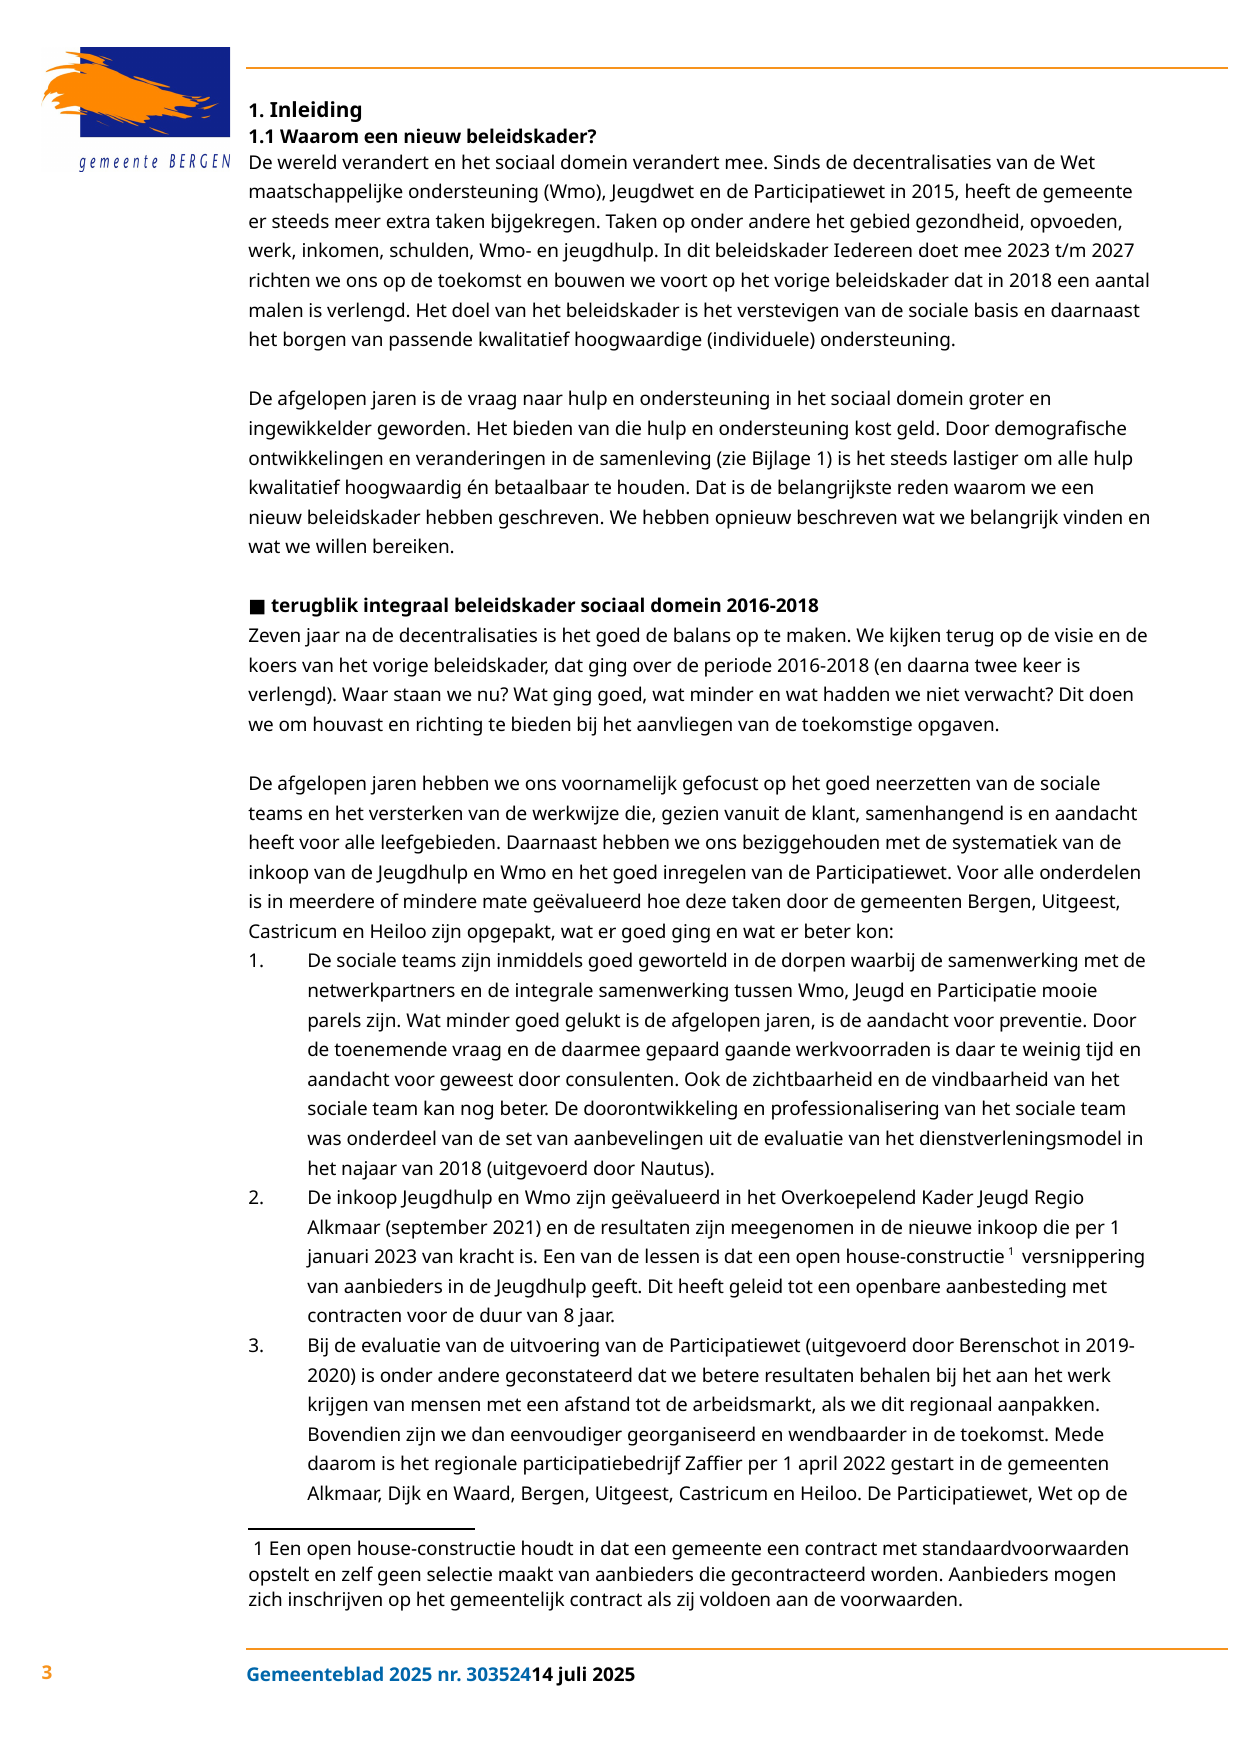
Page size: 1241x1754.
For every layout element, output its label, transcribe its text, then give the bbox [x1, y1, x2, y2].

text ■ terugblik integraal beleidskader sociaal domein 2016-2018 [248, 593, 1152, 618]
text De afgelopen jaren hebben we ons voornamelijk gefocust op het goed neerzetten van de sociale teams en het versterken van de werkwijze die, gezien vanuit de klant, samenhangend is en aandacht heeft voor alle leefgebieden. Daarnaast hebben we ons beziggehouden met de systematiek van de inkoop van de Jeugdhulp en Wmo en het goed inregelen van de Participatiewet. Voor alle onderdelen is in meerdere of mindere mate geëvalueerd hoe deze taken door de gemeenten Bergen, Uitgeest, Castricum en Heiloo zijn opgepakt, wat er goed ging en wat er beter kon: [248, 770, 1152, 944]
list Bij de evaluatie van de uitvoering van de Participatiewet (uitgevoerd door Berenschot in 2019-2020) is onder andere geconstateerd dat we betere resultaten behalen bij het aan het werk krijgen van mensen met een afstand tot de arbeidsmarkt, als we dit regionaal aanpakken. Bovendien zijn we dan eenvoudiger georganiseerd en wendbaarder in de toekomst. Mede daarom is het regionale participatiebedrijf Zaffier per 1 april 2022 gestart in de gemeenten Alkmaar, Dijk en Waard, Bergen, Uitgeest, Castricum en Heiloo. De Participatiewet, Wet op de [248, 1332, 1152, 1506]
list Een open house-constructie houdt in dat een gemeente een contract met standaardvoorwaarden opstelt en zelf geen selectie maakt van aanbieders die gecontracteerd worden. Aanbieders mogen zich inschrijven op het gemeentelijk contract als zij voldoen aan de voorwaarden. [248, 1535, 1152, 1612]
text 1.1 Waarom een nieuw beleidskader? [248, 123, 1152, 149]
text Zeven jaar na de decentralisaties is het goed de balans op te maken. We kijken terug op de visie en de koers van het vorige beleidskader, dat ging over de periode 2016-2018 (en daarna twee keer is verlengd). Waar staan we nu? Wat ging goed, wat minder en wat hadden we niet verwacht? Dit doen we om houvast en richting te bieden bij het aanvliegen van de toekomstige opgaven. [248, 622, 1152, 737]
list De sociale teams zijn inmiddels goed geworteld in de dorpen waarbij de samenwerking met de netwerkpartners en de integrale samenwerking tussen Wmo, Jeugd en Participatie mooie parels zijn. Wat minder goed gelukt is de afgelopen jaren, is de aandacht voor preventie. Door de toenemende vraag en de daarmee gepaard gaande werkvoorraden is daar te weinig tijd en aandacht voor geweest door consulenten. Ook de zichtbaarheid en de vindbaarheid van het sociale team kan nog beter. De doorontwikkeling en professionalisering van het sociale team was onderdeel van de set van aanbevelingen uit de evaluatie van het dienstverleningsmodel in het najaar van 2018 (uitgevoerd door Nautus). [248, 948, 1152, 1181]
text 1. Inleiding [248, 95, 1152, 123]
text De wereld verandert en het sociaal domein verandert mee. Sinds de decentralisaties van de Wet maatschappelijke ondersteuning (Wmo), Jeugdwet en de Participatiewet in 2015, heeft de gemeente er steeds meer extra taken bijgekregen. Taken op onder andere het gebied gezondheid, opvoeden, werk, inkomen, schulden, Wmo- en jeugdhulp. In dit beleidskader Iedereen doet mee 2023 t/m 2027 richten we ons op de toekomst en bouwen we voort op het vorige beleidskader dat in 2018 een aantal malen is verlengd. Het doel van het beleidskader is het verstevigen van de sociale basis en daarnaast het borgen van passende kwalitatief hoogwaardige (individuele) ondersteuning. [248, 149, 1152, 352]
picture [41, 47, 231, 172]
text De afgelopen jaren is de vraag naar hulp en ondersteuning in het sociaal domein groter en ingewikkelder geworden. Het bieden van die hulp en ondersteuning kost geld. Door demografische ontwikkelingen en veranderingen in de samenleving (zie Bijlage 1) is het steeds lastiger om alle hulp kwalitatief hoogwaardig én betaalbaar te houden. Dat is de belangrijkste reden waarom we een nieuw beleidskader hebben geschreven. We hebben opnieuw beschreven wat we belangrijk vinden en wat we willen bereiken. [248, 386, 1152, 559]
list De inkoop Jeugdhulp en Wmo zijn geëvalueerd in het Overkoepelend Kader Jeugd Regio Alkmaar (september 2021) en de resultaten zijn meegenomen in de nieuwe inkoop die per 1 januari 2023 van kracht is. Een van de lessen is dat een open house-constructie versnippering van aanbieders in de Jeugdhulp geeft. Dit heeft geleid tot een openbare aanbesteding met contracten voor de duur van 8 jaar. [248, 1184, 1152, 1328]
